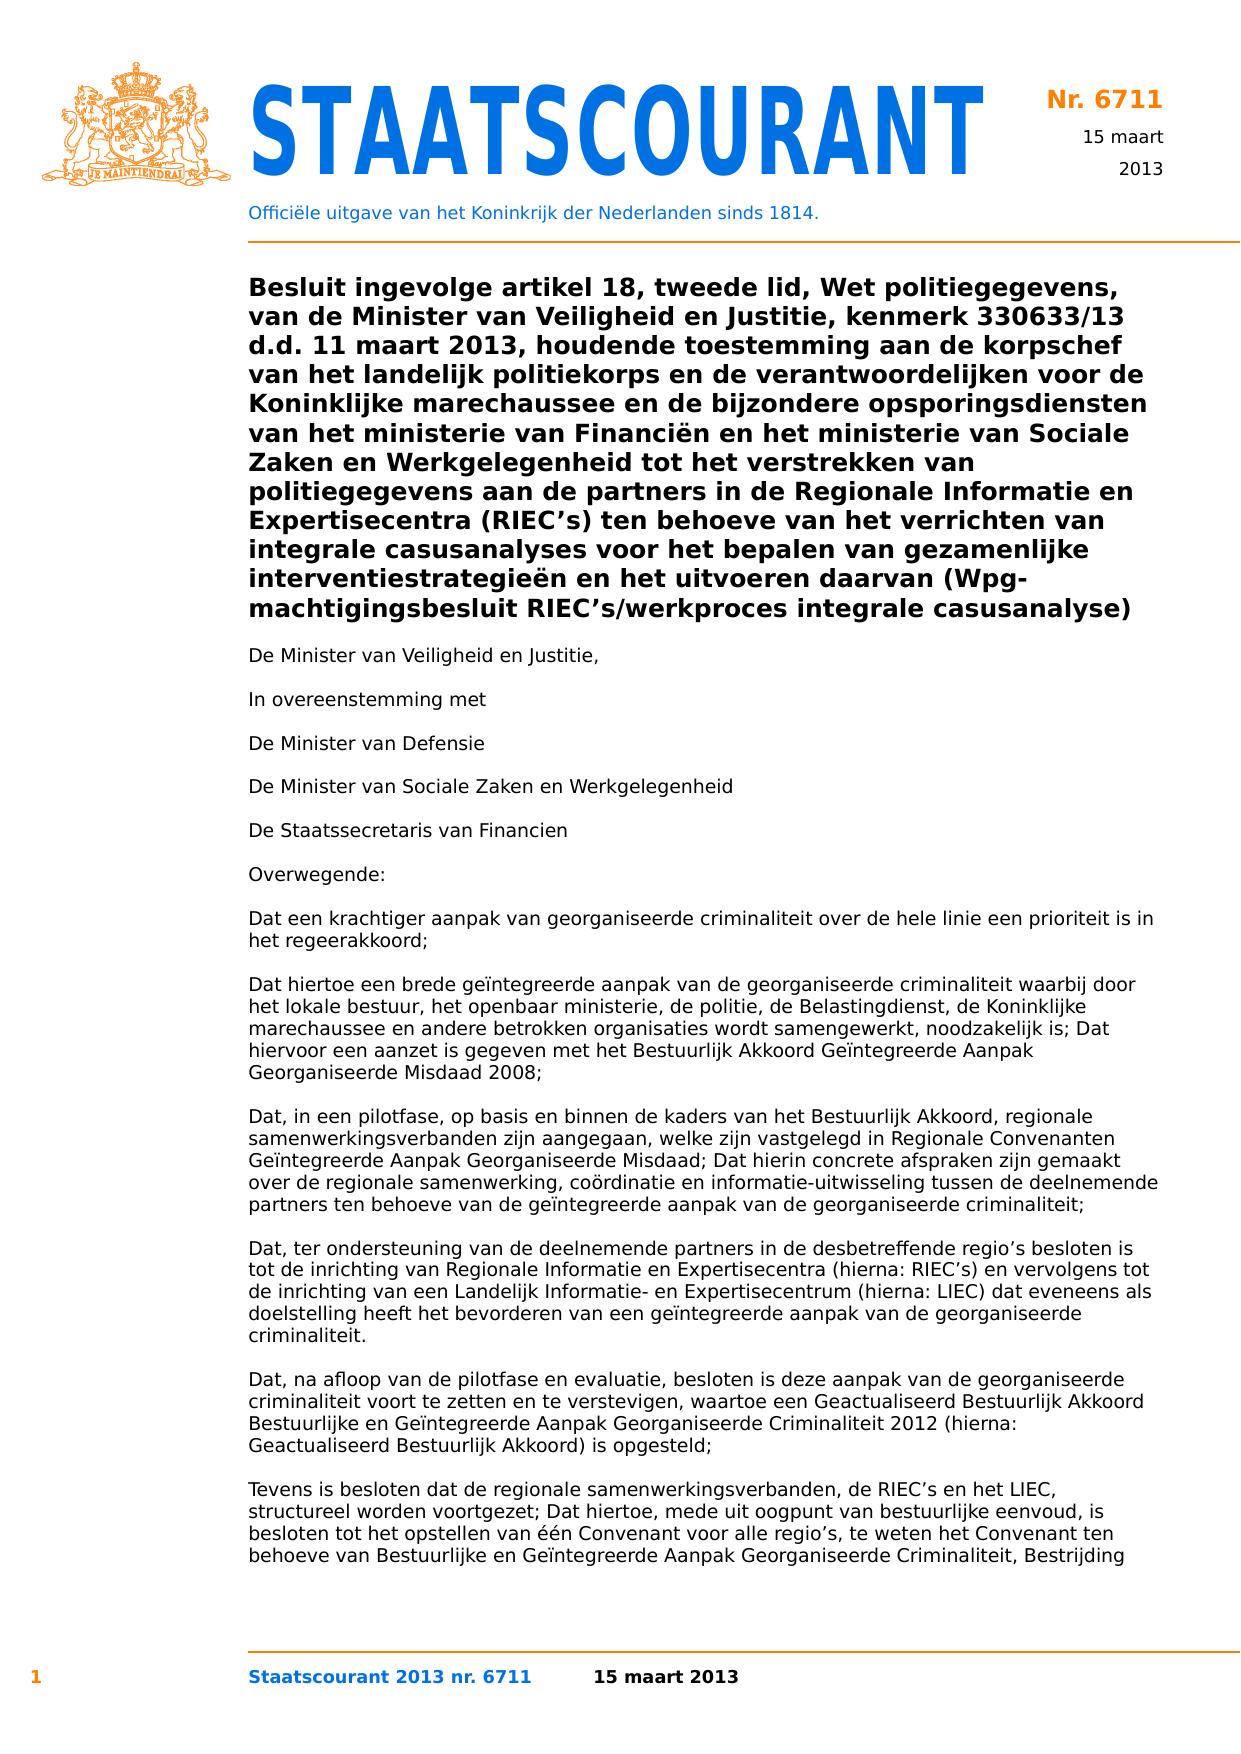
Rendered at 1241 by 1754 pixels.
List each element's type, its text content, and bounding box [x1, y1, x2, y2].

text Tevens is besloten dat de regionale samenwerkingsverbanden, de RIEC’s en het LIEC, structureel worden voortgezet; Dat hiertoe, mede uit oogpunt van bestuurlijke eenvoud, is besloten tot het opstellen van één Convenant voor alle regio’s, te weten het Convenant ten behoeve van Bestuurlijke en Geïntegreerde Aanpak Georganiseerde Criminaliteit, Bestrijding [248, 1479, 1163, 1567]
text Dat hiertoe een brede geïntegreerde aanpak van de georganiseerde criminaliteit waarbij door het lokale bestuur, het openbaar ministerie, de politie, de Belastingdienst, de Koninklijke marechaussee en andere betrokken organisaties wordt samengewerkt, noodzakelijk is; Dat hiervoor een aanzet is gegeven met het Bestuurlijk Akkoord Geïntegreerde Aanpak Georganiseerde Misdaad 2008; [248, 974, 1163, 1084]
text De Minister van Defensie [248, 733, 1163, 754]
text De Minister van Sociale Zaken en Werkgelegenheid [248, 776, 1163, 798]
subtitle Besluit ingevolge artikel 18, tweede lid, Wet politiegegevens, van de Minister van Veiligheid en Justitie, kenmerk 330633/13 d.d. 11 maart 2013, houdende toestemming aan de korpschef van het landelijk politiekorps en de verantwoordelijken voor de Koninklijke marechaussee en de bijzondere opsporingsdiensten van het ministerie van Financiën en het ministerie van Sociale Zaken en Werkgelegenheid tot het verstrekken van politiegegevens aan de partners in de Regionale Informatie en Expertisecentra (RIEC’s) ten behoeve van het verrichten van integrale casusanalyses voor het bepalen van gezamenlijke interventiestrategieën en het uitvoeren daarvan (Wpg-machtigingsbesluit RIEC’s/werkproces integrale casusanalyse) [248, 273, 1163, 623]
table_cell 15 maart [998, 121, 1240, 153]
text Dat, in een pilotfase, op basis en binnen de kaders van het Bestuurlijk Akkoord, regionale samenwerkingsverbanden zijn aangegaan, welke zijn vastgelegd in Regionale Convenanten Geïntegreerde Aanpak Georganiseerde Misdaad; Dat hierin concrete afspraken zijn gemaakt over de regionale samenwerking, coördinatie en informatie-uitwisseling tussen de deelnemende partners ten behoeve van de geïntegreerde aanpak van de georganiseerde criminaliteit; [248, 1106, 1163, 1216]
picture [41, 62, 231, 186]
table_header STAATSCOURANT [248, 62, 998, 203]
text Dat een krachtiger aanpak van georganiseerde criminaliteit over de hele linie een prioriteit is in het regeerakkoord; [248, 908, 1163, 952]
table_header Nr. 6711 [998, 62, 1240, 121]
text De Minister van Veiligheid en Justitie, [248, 645, 1163, 667]
table_cell Officiële uitgave van het Koninkrijk der Nederlanden sinds 1814. [248, 203, 1240, 241]
text Dat, na afloop van de pilotfase en evaluatie, besloten is deze aanpak van de georganiseerde criminaliteit voort te zetten en te verstevigen, waartoe een Geactualiseerd Bestuurlijk Akkoord Bestuurlijke en Geïntegreerde Aanpak Georganiseerde Criminaliteit 2012 (hierna: Geactualiseerd Bestuurlijk Akkoord) is opgesteld; [248, 1369, 1163, 1457]
text De Staatssecretaris van Financien [248, 820, 1163, 842]
text Dat, ter ondersteuning van de deelnemende partners in de desbetreffende regio’s besloten is tot de inrichting van Regionale Informatie en Expertisecentra (hierna: RIEC’s) en vervolgens tot de inrichting van een Landelijk Informatie- en Expertisecentrum (hierna: LIEC) dat eveneens als doelstelling heeft het bevorderen van een geïntegreerde aanpak van de georganiseerde criminaliteit. [248, 1237, 1163, 1347]
text In overeenstemming met [248, 689, 1163, 711]
text Overwegende: [248, 864, 1163, 886]
table_header [25, 62, 248, 241]
table_cell 2013 [998, 153, 1240, 203]
